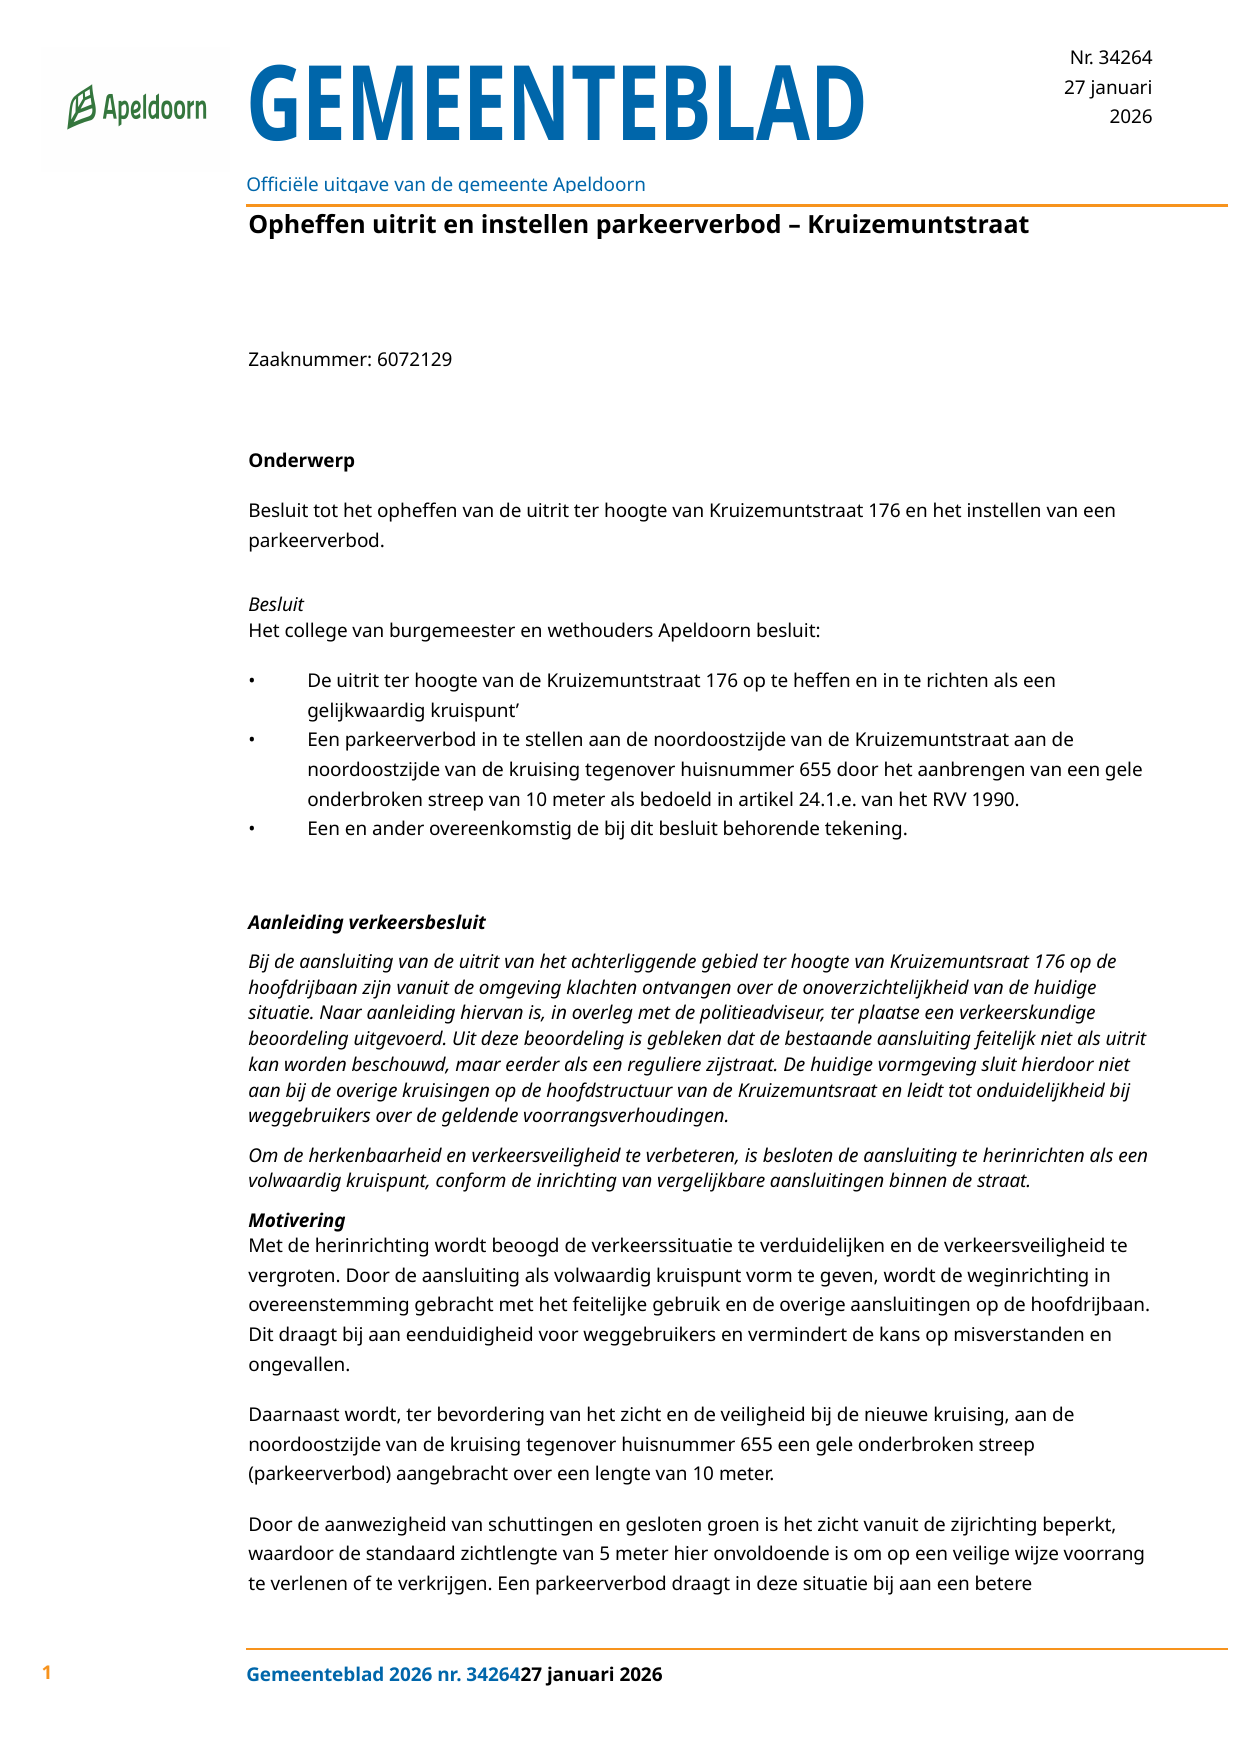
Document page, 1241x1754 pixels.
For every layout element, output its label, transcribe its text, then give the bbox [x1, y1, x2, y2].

list Een parkeerverbod in te stellen aan de noordoostzijde van de Kruizemuntstraat aan de noordoostzijde van de kruising tegenover huisnummer 655 door het aanbrengen van een gele onderbroken streep van 10 meter als bedoeld in artikel 24.1.e. van het RVV 1990. [248, 727, 1152, 811]
text Aanleiding verkeersbesluit [248, 909, 1152, 934]
text Daarnaast wordt, ter bevordering van het zicht en de veiligheid bij de nieuwe kruising, aan de noordoostzijde van de kruising tegenover huisnummer 655 een gele onderbroken streep (parkeerverbod) aangebracht over een lengte van 10 meter. [248, 1401, 1152, 1486]
list De uitrit ter hoogte van de Kruizemuntstraat 176 op te heffen en in te richten als een gelijkwaardig kruispunt’ [248, 667, 1152, 723]
text Met de herinrichting wordt beoogd de verkeerssituatie te verduidelijken en de verkeersveiligheid te vergroten. Door de aansluiting als volwaardig kruispunt vorm te geven, wordt de weginrichting in overeenstemming gebracht met het feitelijke gebruik en de overige aansluitingen op de hoofdrijbaan. Dit draagt bij aan eenduidigheid voor weggebruikers en vermindert de kans op misverstanden en ongevallen. [248, 1232, 1152, 1377]
text Besluit tot het opheffen van de uitrit ter hoogte van Kruizemuntstraat 176 en het instellen van een parkeerverbod. [248, 498, 1152, 553]
text Om de herkenbaarheid en verkeersveiligheid te verbeteren, is besloten de aansluiting te herinrichten als een volwaardig kruispunt, conform de inrichting van vergelijkbare aansluitingen binnen de straat. [248, 1142, 1152, 1193]
text Door de aanwezigheid van schuttingen en gesloten groen is het zicht vanuit de zijrichting beperkt, waardoor de standaard zichtlengte van 5 meter hier onvoldoende is om op een veilige wijze voorrang te verlenen of te verkrijgen. Een parkeerverbod draagt in deze situatie bij aan een betere [248, 1511, 1152, 1596]
picture [41, 47, 231, 172]
text Bij de aansluiting van de uitrit van het achterliggende gebied ter hoogte van Kruizemuntsraat 176 op de hoofdrijbaan zijn vanuit de omgeving klachten ontvangen over de onoverzichtelijkheid van de huidige situatie. Naar aanleiding hiervan is, in overleg met de politieadviseur, ter plaatse een verkeerskundige beoordeling uitgevoerd. Uit deze beoordeling is gebleken dat de bestaande aansluiting feitelijk niet als uitrit kan worden beschouwd, maar eerder als een reguliere zijstraat. De huidige vormgeving sluit hierdoor niet aan bij de overige kruisingen op de hoofdstructuur van de Kruizemuntsraat en leidt tot onduidelijkheid bij weggebruikers over de geldende voorrangsverhoudingen. [248, 948, 1152, 1128]
text Onderwerp [248, 447, 1152, 473]
text Motivering [248, 1207, 1152, 1232]
text Het college van burgemeester en wethouders Apeldoorn besluit: [248, 617, 1152, 643]
text Opheffen uitrit en instellen parkeerverbod – Kruizemuntstraat [248, 207, 1152, 241]
text Besluit [248, 591, 1152, 617]
text Zaaknummer: 6072129 [248, 346, 1152, 372]
list Een en ander overeenkomstig de bij dit besluit behorende tekening. [248, 815, 1152, 841]
